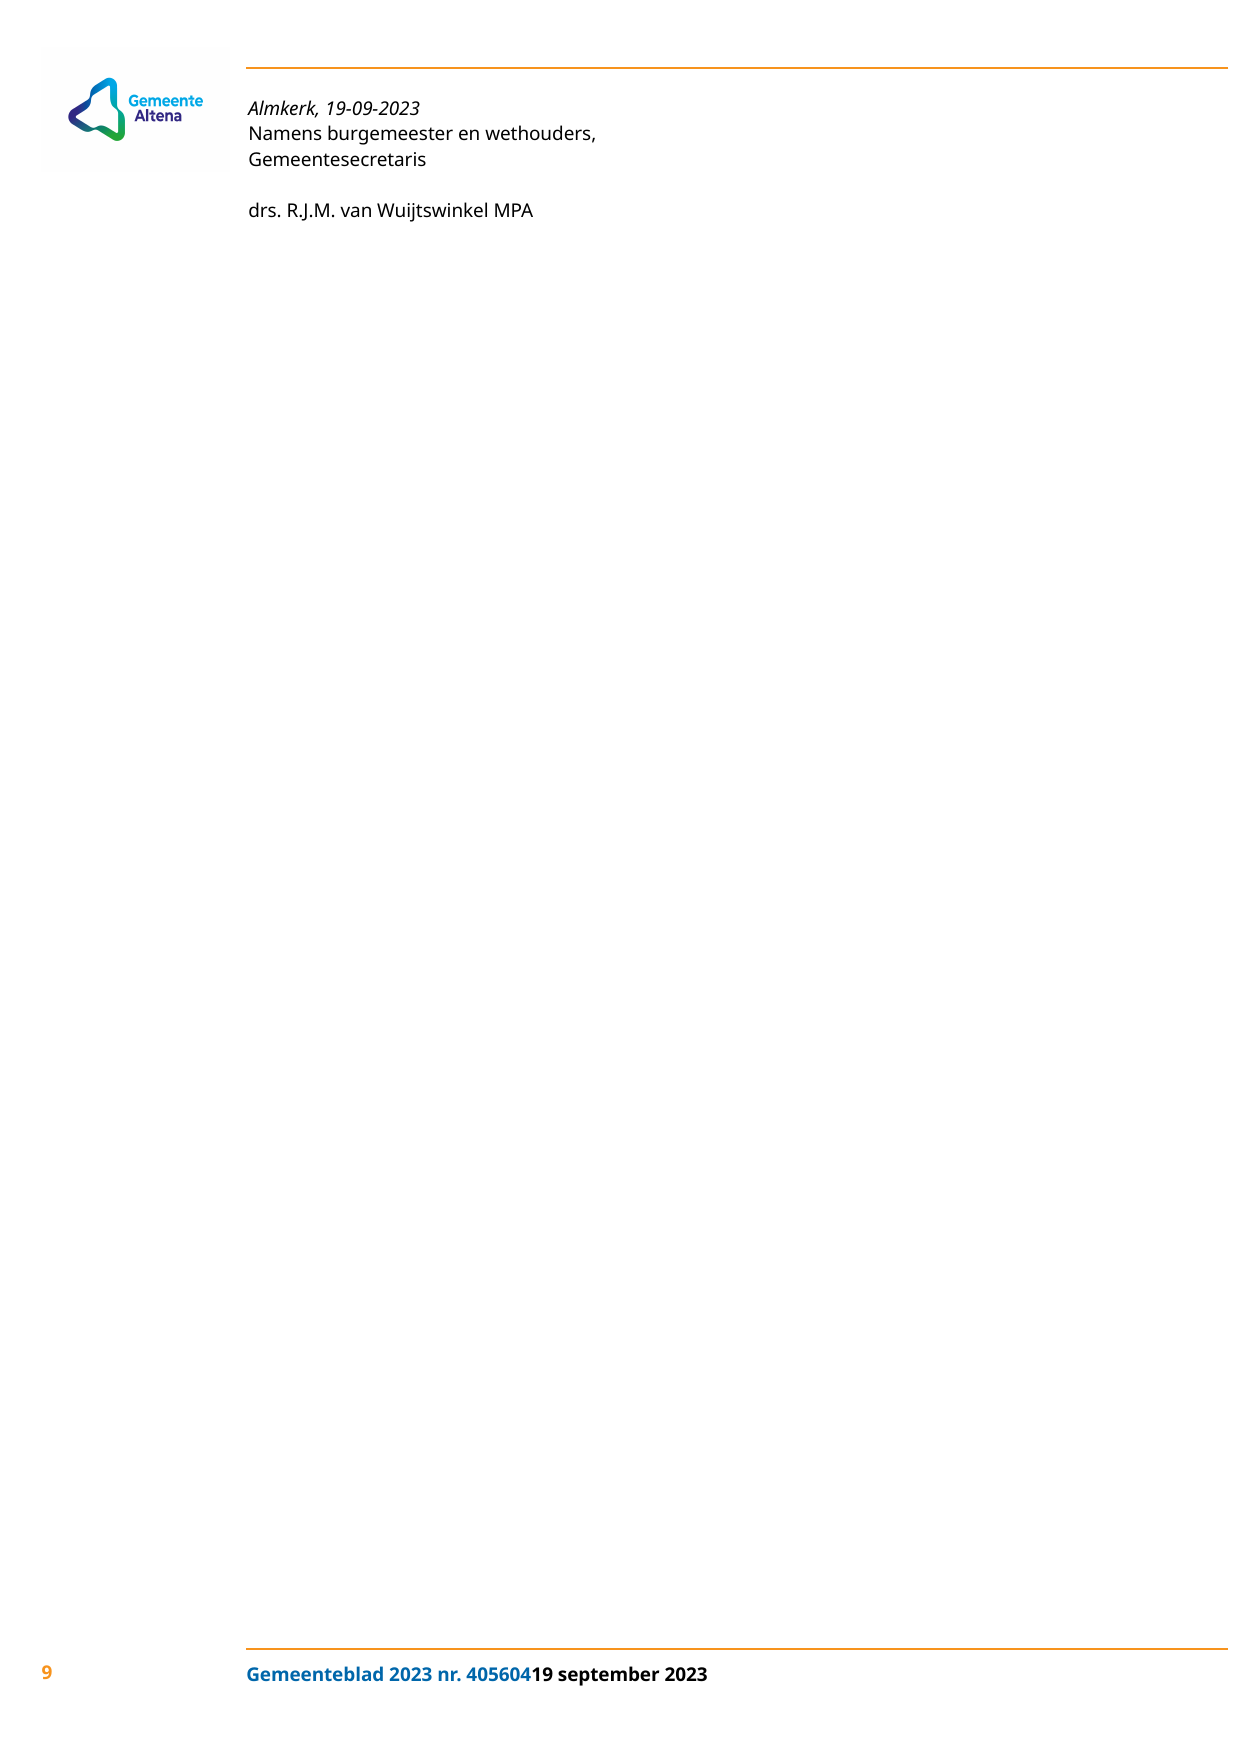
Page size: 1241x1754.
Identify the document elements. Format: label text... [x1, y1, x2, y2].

text drs. R.J.M. van Wuijtswinkel MPA [248, 198, 1152, 223]
picture [41, 47, 231, 172]
text Gemeentesecretaris [248, 146, 1152, 172]
text Namens burgemeester en wethouders, [248, 121, 1152, 146]
text Almkerk, 19-09-2023 [248, 95, 1152, 121]
